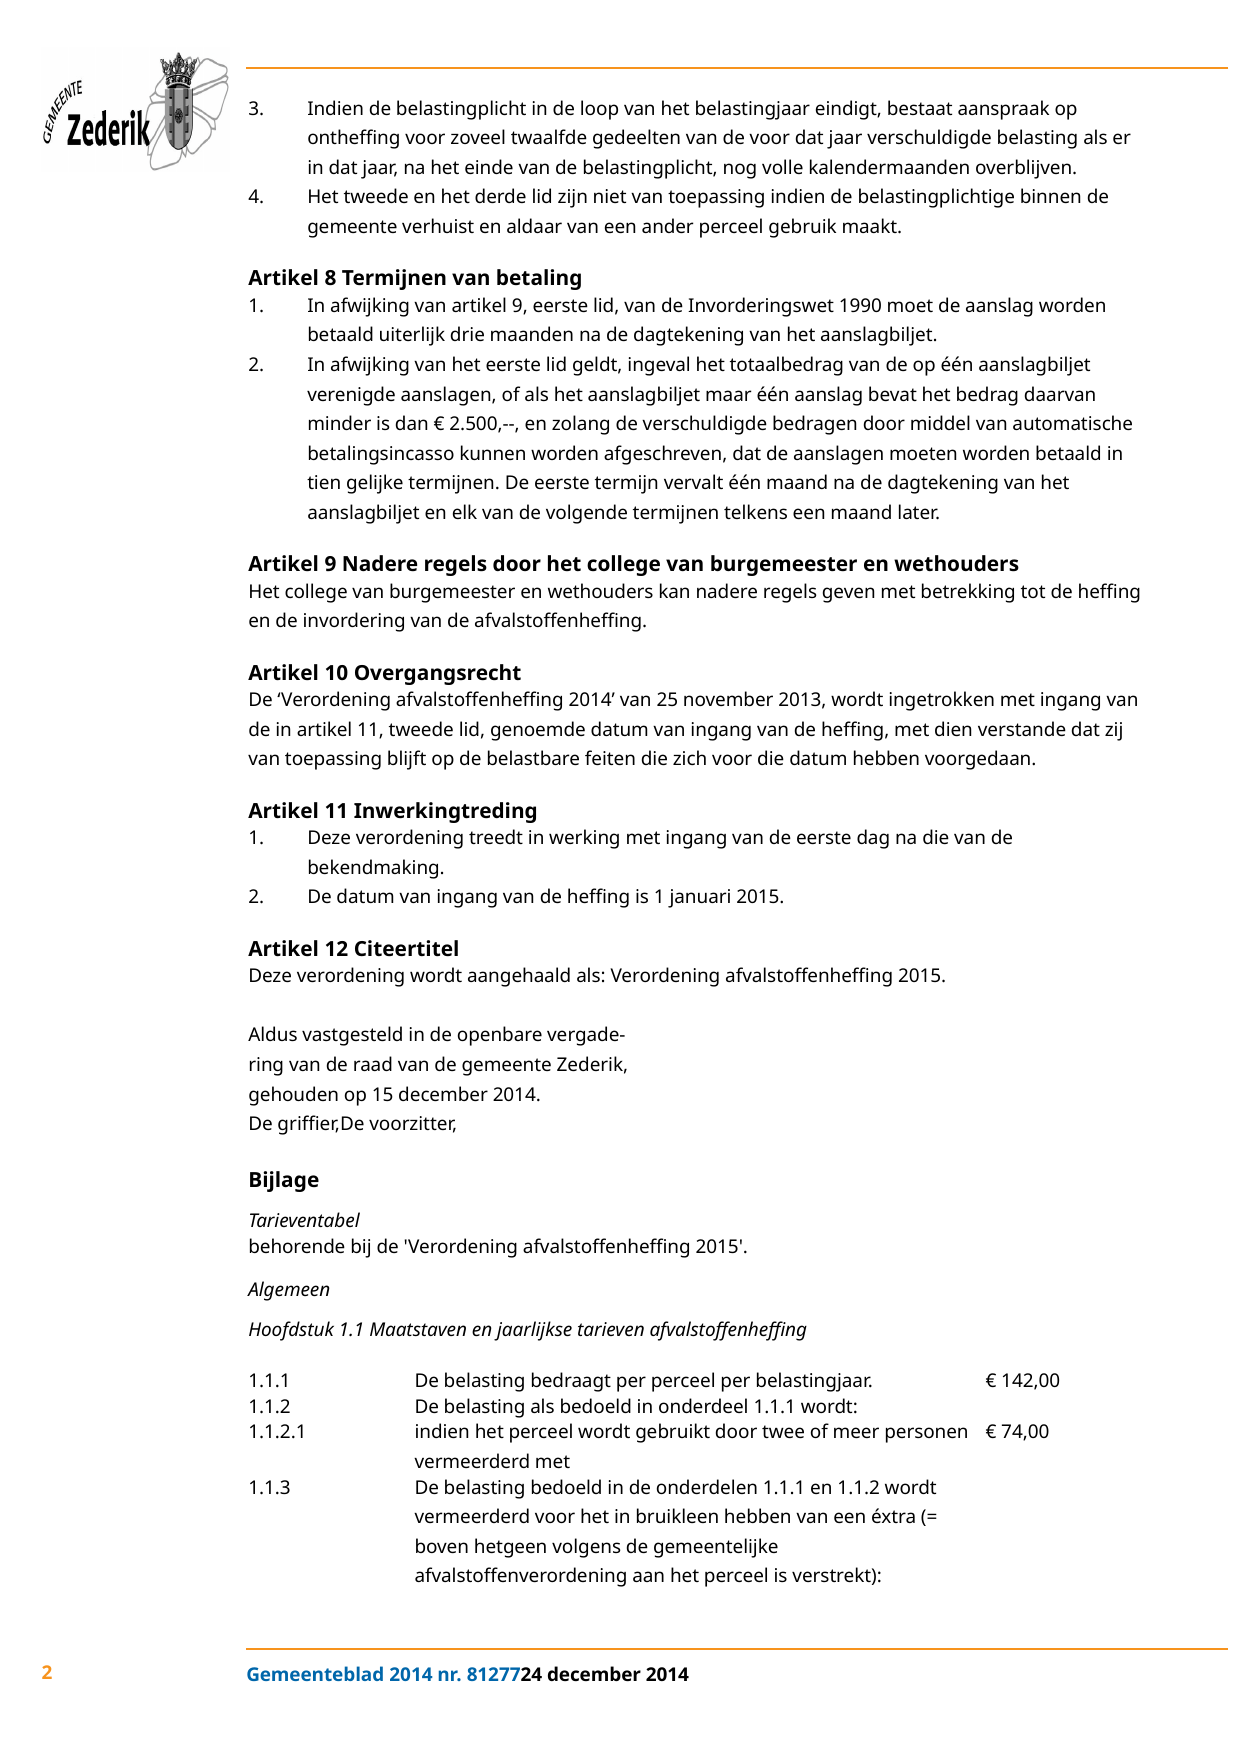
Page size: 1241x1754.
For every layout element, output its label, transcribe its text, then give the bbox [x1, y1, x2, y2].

table_cell De belasting bedoeld in de onderdelen 1.1.1 en 1.1.2 wordt vermeerderd voor het in bruikleen hebben van een éxtra (= boven hetgeen volgens de gemeentelijke afvalstoffenverordening aan het perceel is verstrekt): [414, 1474, 985, 1588]
text Artikel 8 Termijnen van betaling [248, 263, 1152, 292]
list Het tweede en het derde lid zijn niet van toepassing indien de belastingplichtige binnen de gemeente verhuist en aldaar van een ander perceel gebruik maakt. [248, 183, 1152, 239]
text Aldus vastgesteld in de openbare vergade- [248, 1022, 1152, 1047]
table_header € 142,00 [985, 1367, 1152, 1393]
table_header De belasting bedraagt per perceel per belastingjaar. [414, 1367, 985, 1393]
text gehouden op 15 december 2014. [248, 1081, 1152, 1106]
text Algemeen [248, 1276, 1152, 1302]
table_cell 1.1.2.1 [248, 1419, 414, 1474]
text Artikel 12 Citeertitel [248, 934, 1152, 962]
list In afwijking van artikel 9, eerste lid, van de Invorderingswet 1990 moet de aanslag worden betaald uiterlijk drie maanden na de dagtekening van het aanslagbiljet. [248, 292, 1152, 347]
table_cell [985, 1393, 1152, 1419]
table_cell De belasting als bedoeld in onderdeel 1.1.1 wordt: [414, 1393, 985, 1419]
text Artikel 11 Inwerkingtreding [248, 796, 1152, 824]
text De griffier,De voorzitter, [248, 1110, 1152, 1136]
list Deze verordening treedt in werking met ingang van de eerste dag na die van de bekendmaking. [248, 824, 1152, 880]
text ring van de raad van de gemeente Zederik, [248, 1051, 1152, 1077]
table_header 1.1.1 [248, 1367, 414, 1393]
text behorende bij de 'Verordening afvalstoffenheffing 2015'. [248, 1233, 1152, 1259]
text Het college van burgemeester en wethouders kan nadere regels geven met betrekking tot de heffing en de invordering van de afvalstoffenheffing. [248, 578, 1152, 633]
text Bijlage [248, 1166, 1152, 1194]
table_cell € 74,00 [985, 1419, 1152, 1474]
text Artikel 10 Overgangsrecht [248, 658, 1152, 686]
text Hoofdstuk 1.1 Maatstaven en jaarlijkse tarieven afvalstoffenheffing [248, 1316, 1152, 1341]
text Artikel 9 Nadere regels door het college van burgemeester en wethouders [248, 549, 1152, 578]
table_cell 1.1.3 [248, 1474, 414, 1588]
table_cell 1.1.2 [248, 1393, 414, 1419]
list In afwijking van het eerste lid geldt, ingeval het totaalbedrag van de op één aanslagbiljet verenigde aanslagen, of als het aanslagbiljet maar één aanslag bevat het bedrag daarvan minder is dan € 2.500,--, en zolang de verschuldigde bedragen door middel van automatische betalingsincasso kunnen worden afgeschreven, dat de aanslagen moeten worden betaald in tien gelijke termijnen. De eerste termijn vervalt één maand na de dagtekening van het aanslagbiljet en elk van de volgende termijnen telkens een maand later. [248, 351, 1152, 525]
list De datum van ingang van de heffing is 1 januari 2015. [248, 883, 1152, 909]
picture [41, 47, 231, 172]
table_cell [985, 1474, 1152, 1588]
table_cell indien het perceel wordt gebruikt door twee of meer personen vermeerderd met [414, 1419, 985, 1474]
text Deze verordening wordt aangehaald als: Verordening afvalstoffenheffing 2015. [248, 962, 1152, 988]
text De ‘Verordening afvalstoffenheffing 2014’ van 25 november 2013, wordt ingetrokken met ingang van de in artikel 11, tweede lid, genoemde datum van ingang van de heffing, met dien verstande dat zij van toepassing blijft op de belastbare feiten die zich voor die datum hebben voorgedaan. [248, 686, 1152, 771]
text Tarieventabel [248, 1208, 1152, 1233]
list Indien de belastingplicht in de loop van het belastingjaar eindigt, bestaat aanspraak op ontheffing voor zoveel twaalfde gedeelten van de voor dat jaar verschuldigde belasting als er in dat jaar, na het einde van de belastingplicht, nog volle kalendermaanden overblijven. [248, 95, 1152, 180]
